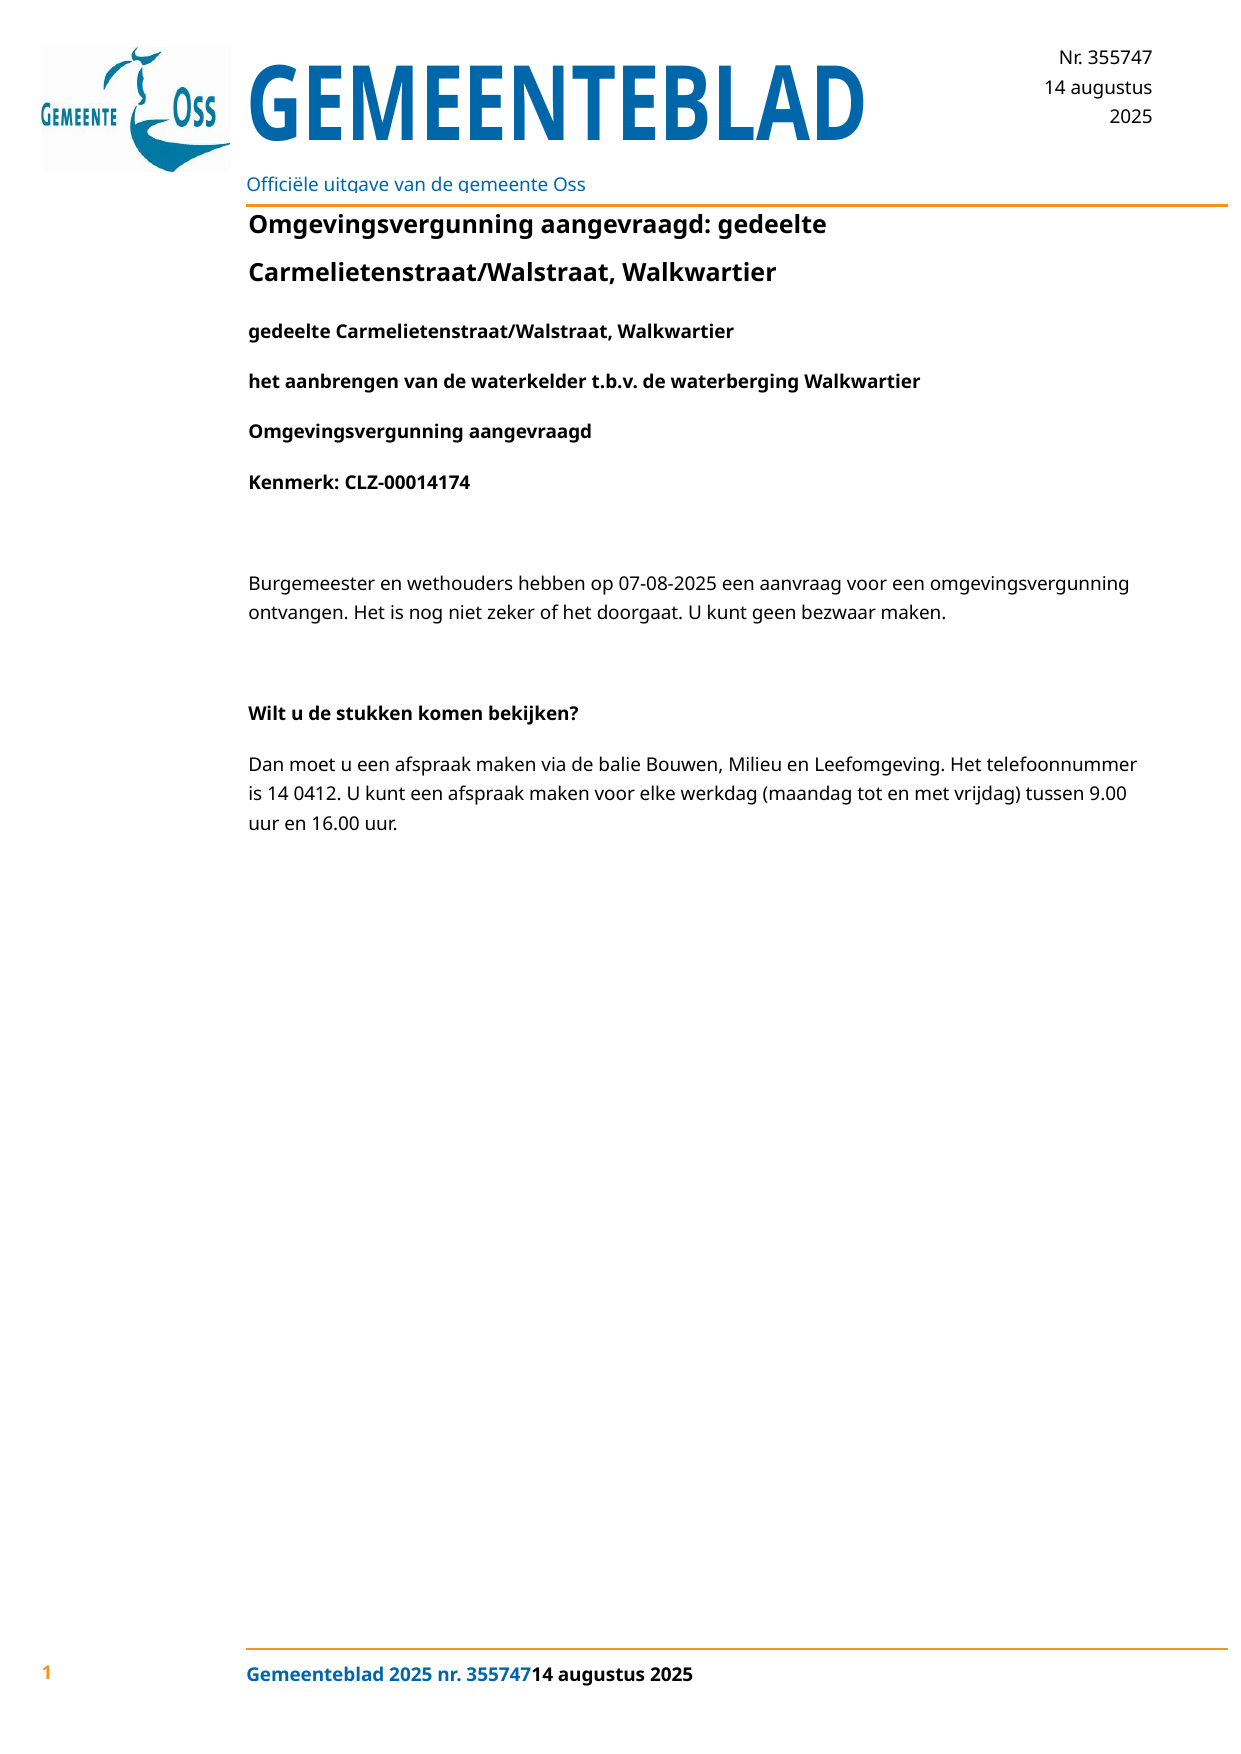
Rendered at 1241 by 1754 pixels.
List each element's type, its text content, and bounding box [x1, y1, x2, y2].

text Omgevingsvergunning aangevraagd [248, 419, 1152, 444]
text Omgevingsvergunning aangevraagd: gedeelte Carmelietenstraat/Walstraat, Walkwartier [248, 207, 1152, 288]
text Wilt u de stukken komen bekijken? [248, 700, 1152, 726]
text gedeelte Carmelietenstraat/Walstraat, Walkwartier [248, 318, 1152, 344]
text Dan moet u een afspraak maken via de balie Bouwen, Milieu en Leefomgeving. Het telefoonnummer is 14 0412. U kunt een afspraak maken voor elke werkdag (maandag tot en met vrijdag) tussen 9.00 uur en 16.00 uur. [248, 751, 1152, 836]
text Burgemeester en wethouders hebben op 07-08-2025 een aanvraag voor een omgevingsvergunning ontvangen. Het is nog niet zeker of het doorgaat. U kunt geen bezwaar maken. [248, 570, 1152, 625]
picture [41, 47, 231, 172]
text Kenmerk: CLZ-00014174 [248, 469, 1152, 495]
text het aanbrengen van de waterkelder t.b.v. de waterberging Walkwartier [248, 368, 1152, 394]
